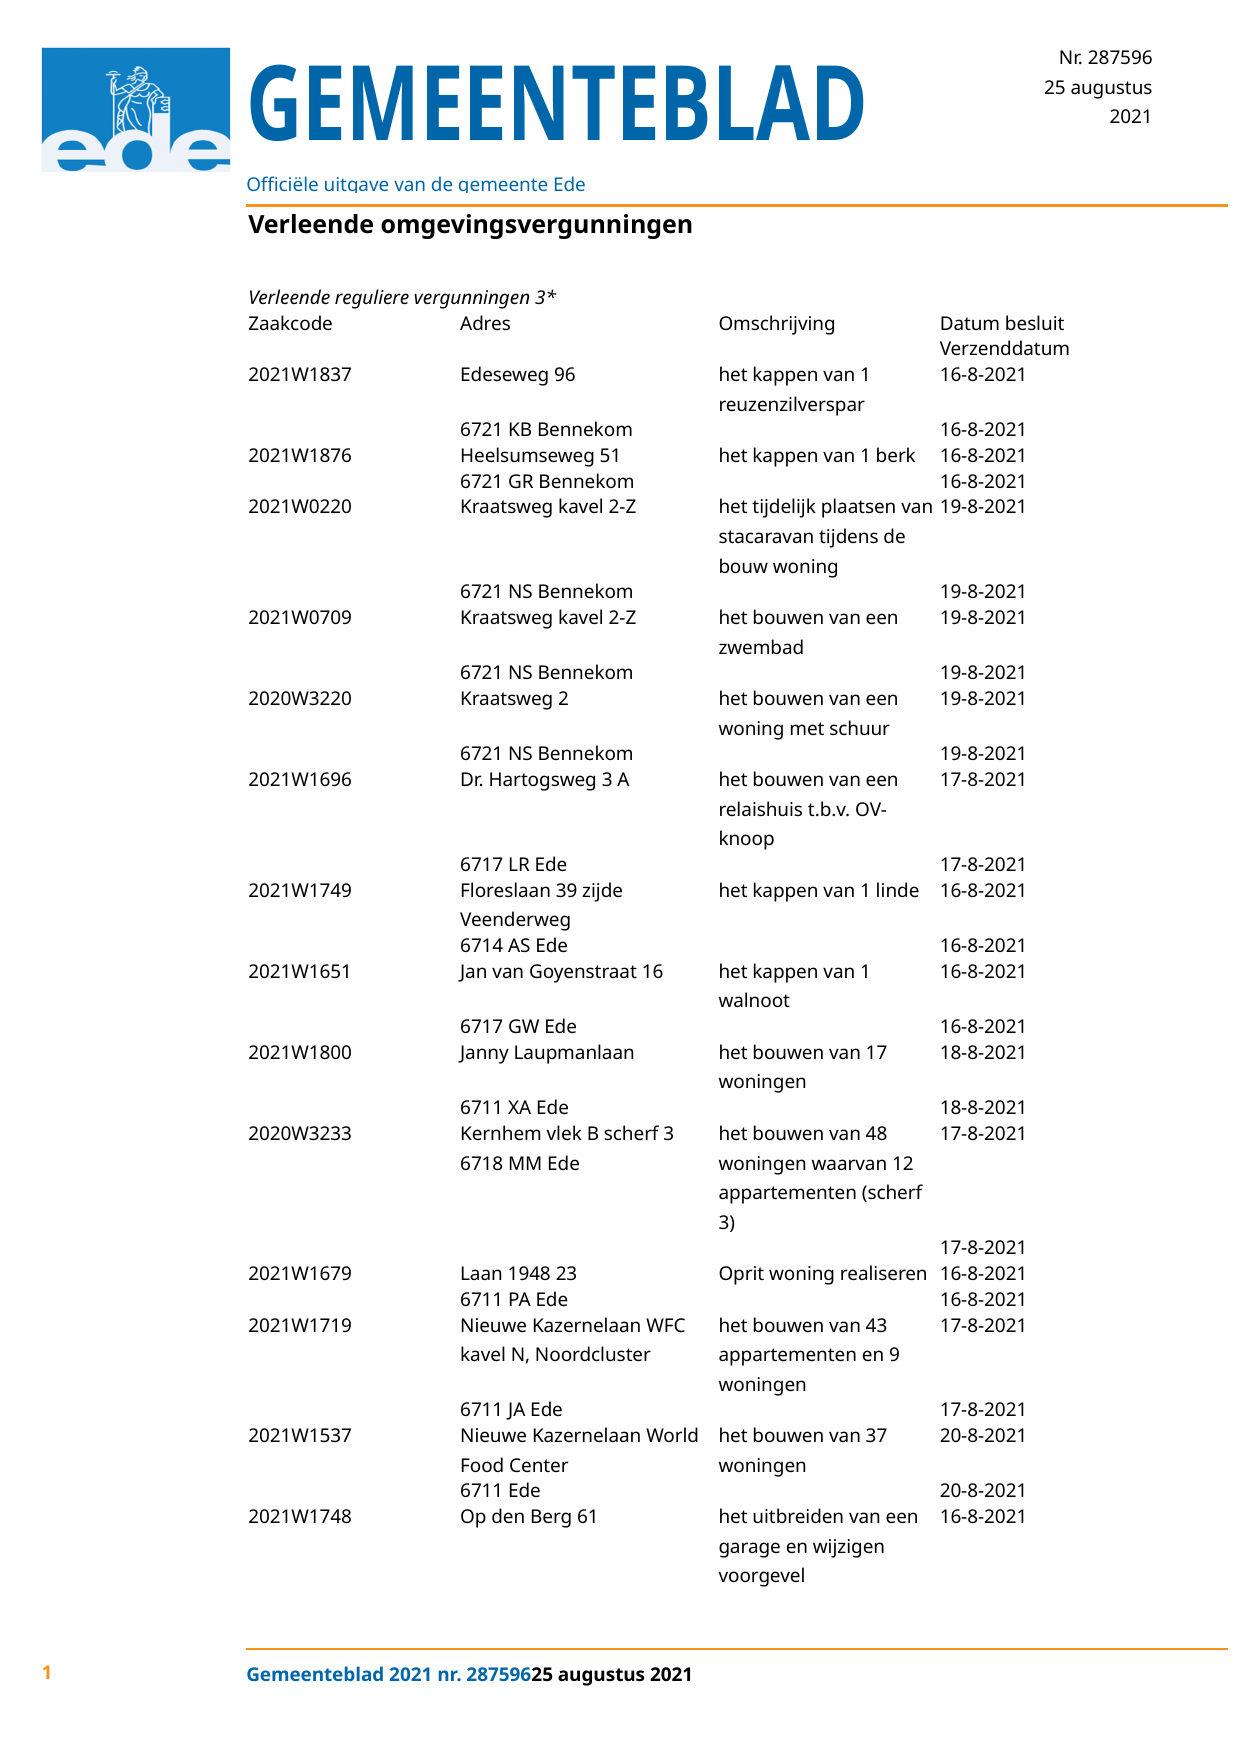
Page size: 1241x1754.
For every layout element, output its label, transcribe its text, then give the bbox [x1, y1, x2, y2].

table_cell 17-8-2021 [940, 1312, 1152, 1397]
text Verleende reguliere vergunningen 3* [248, 284, 1152, 309]
table_cell [248, 1397, 460, 1422]
table_cell 16-8-2021 [940, 958, 1152, 1013]
table_cell Kraatsweg 2 [460, 685, 718, 741]
table_cell Janny Laupmanlaan [460, 1039, 718, 1094]
table_cell 19-8-2021 [940, 741, 1152, 766]
table_cell [248, 416, 460, 442]
table_cell [718, 579, 939, 604]
table_cell Dr. Hartogsweg 3 A [460, 766, 718, 851]
table_cell Verzenddatum [940, 335, 1152, 361]
table_cell 16-8-2021 [940, 361, 1152, 416]
table_cell het bouwen van 43 appartementen en 9 woningen [718, 1312, 939, 1397]
table_cell het uitbreiden van een garage en wijzigen voorgevel [718, 1504, 939, 1588]
table_cell [248, 1478, 460, 1503]
table_cell [718, 1094, 939, 1120]
table_cell 2021W0220 [248, 494, 460, 578]
table_cell 16-8-2021 [940, 877, 1152, 932]
picture [41, 47, 231, 172]
table_cell Floreslaan 39 zijde Veenderweg [460, 877, 718, 932]
table_cell 18-8-2021 [940, 1039, 1152, 1094]
table_cell [718, 851, 939, 877]
table_cell [248, 741, 460, 766]
table_cell [248, 579, 460, 604]
table_cell [460, 335, 718, 361]
table_cell 19-8-2021 [940, 604, 1152, 659]
table_cell 6717 GW Ede [460, 1013, 718, 1039]
table_cell [460, 1235, 718, 1260]
table_cell [718, 1013, 939, 1039]
table_cell 2021W1748 [248, 1504, 460, 1588]
table_cell 2021W1696 [248, 766, 460, 851]
table_cell 20-8-2021 [940, 1423, 1152, 1478]
table_cell [718, 468, 939, 494]
text Verleende omgevingsvergunningen [248, 207, 1152, 241]
table_cell [248, 335, 460, 361]
table_cell het bouwen van 17 woningen [718, 1039, 939, 1094]
table_cell [718, 660, 939, 685]
table_cell het bouwen van een relaishuis t.b.v. OV-knoop [718, 766, 939, 851]
table_cell het bouwen van een zwembad [718, 604, 939, 659]
table_cell 6711 PA Ede [460, 1286, 718, 1312]
table_cell [248, 1094, 460, 1120]
table_cell 16-8-2021 [940, 1504, 1152, 1588]
table_cell Edeseweg 96 [460, 361, 718, 416]
table_cell 19-8-2021 [940, 660, 1152, 685]
table_cell [248, 468, 460, 494]
table_cell [718, 1286, 939, 1312]
table_cell 6714 AS Ede [460, 932, 718, 958]
table_cell het kappen van 1 walnoot [718, 958, 939, 1013]
table_cell [248, 660, 460, 685]
table_header Datum besluit [940, 310, 1152, 335]
table_cell [248, 1286, 460, 1312]
table_cell 2021W1719 [248, 1312, 460, 1397]
table_cell Laan 1948 23 [460, 1260, 718, 1286]
table_cell het kappen van 1 reuzenzilverspar [718, 361, 939, 416]
table_cell Kraatsweg kavel 2-Z [460, 494, 718, 578]
table_cell het kappen van 1 berk [718, 442, 939, 468]
table_cell 2021W1800 [248, 1039, 460, 1094]
table_cell 6711 Ede [460, 1478, 718, 1503]
table_cell 16-8-2021 [940, 442, 1152, 468]
table_cell Jan van Goyenstraat 16 [460, 958, 718, 1013]
table_cell [718, 932, 939, 958]
table_cell [248, 851, 460, 877]
table_cell 16-8-2021 [940, 1013, 1152, 1039]
table_cell 2021W1876 [248, 442, 460, 468]
table_header Zaakcode [248, 310, 460, 335]
table_cell Heelsumseweg 51 [460, 442, 718, 468]
table_cell 2020W3220 [248, 685, 460, 741]
table_cell het tijdelijk plaatsen van stacaravan tijdens de bouw woning [718, 494, 939, 578]
table_cell [718, 1397, 939, 1422]
table_cell 16-8-2021 [940, 1260, 1152, 1286]
table_cell 16-8-2021 [940, 416, 1152, 442]
table_cell 6721 NS Bennekom [460, 741, 718, 766]
table_cell 2020W3233 [248, 1120, 460, 1234]
table_cell [718, 741, 939, 766]
table_cell 2021W1537 [248, 1423, 460, 1478]
table_cell [248, 1013, 460, 1039]
table_cell 6721 GR Bennekom [460, 468, 718, 494]
table_cell 6721 KB Bennekom [460, 416, 718, 442]
table_cell 16-8-2021 [940, 468, 1152, 494]
table_cell 19-8-2021 [940, 494, 1152, 578]
table_cell 2021W1679 [248, 1260, 460, 1286]
table_cell 20-8-2021 [940, 1478, 1152, 1503]
table_cell Kernhem vlek B scherf 3 6718 MM Ede [460, 1120, 718, 1234]
table_cell 2021W1837 [248, 361, 460, 416]
table_cell het kappen van 1 linde [718, 877, 939, 932]
table_cell 16-8-2021 [940, 932, 1152, 958]
table_cell 17-8-2021 [940, 1235, 1152, 1260]
table_header Adres [460, 310, 718, 335]
table_cell 17-8-2021 [940, 1120, 1152, 1234]
table_cell [718, 1235, 939, 1260]
table_cell Nieuwe Kazernelaan WFC kavel N, Noordcluster [460, 1312, 718, 1397]
table_cell 2021W1651 [248, 958, 460, 1013]
table_cell 18-8-2021 [940, 1094, 1152, 1120]
table_cell het bouwen van 48 woningen waarvan 12 appartementen (scherf 3) [718, 1120, 939, 1234]
table_cell 6711 XA Ede [460, 1094, 718, 1120]
table_cell 17-8-2021 [940, 851, 1152, 877]
table_cell Kraatsweg kavel 2-Z [460, 604, 718, 659]
table_cell 2021W0709 [248, 604, 460, 659]
table_cell 17-8-2021 [940, 1397, 1152, 1422]
table_cell 2021W1749 [248, 877, 460, 932]
table_cell [718, 416, 939, 442]
table_cell Oprit woning realiseren [718, 1260, 939, 1286]
table_cell Op den Berg 61 [460, 1504, 718, 1588]
table_cell 16-8-2021 [940, 1286, 1152, 1312]
table_header Omschrijving [718, 310, 939, 335]
table_cell [248, 1235, 460, 1260]
table_cell 19-8-2021 [940, 579, 1152, 604]
table_cell [718, 1478, 939, 1503]
table_cell [718, 335, 939, 361]
table_cell 6721 NS Bennekom [460, 579, 718, 604]
table_cell [248, 932, 460, 958]
table_cell 6721 NS Bennekom [460, 660, 718, 685]
table_cell het bouwen van 37 woningen [718, 1423, 939, 1478]
table_cell Nieuwe Kazernelaan World Food Center [460, 1423, 718, 1478]
table_cell 6711 JA Ede [460, 1397, 718, 1422]
table_cell het bouwen van een woning met schuur [718, 685, 939, 741]
table_cell 6717 LR Ede [460, 851, 718, 877]
table_cell 19-8-2021 [940, 685, 1152, 741]
table_cell 17-8-2021 [940, 766, 1152, 851]
